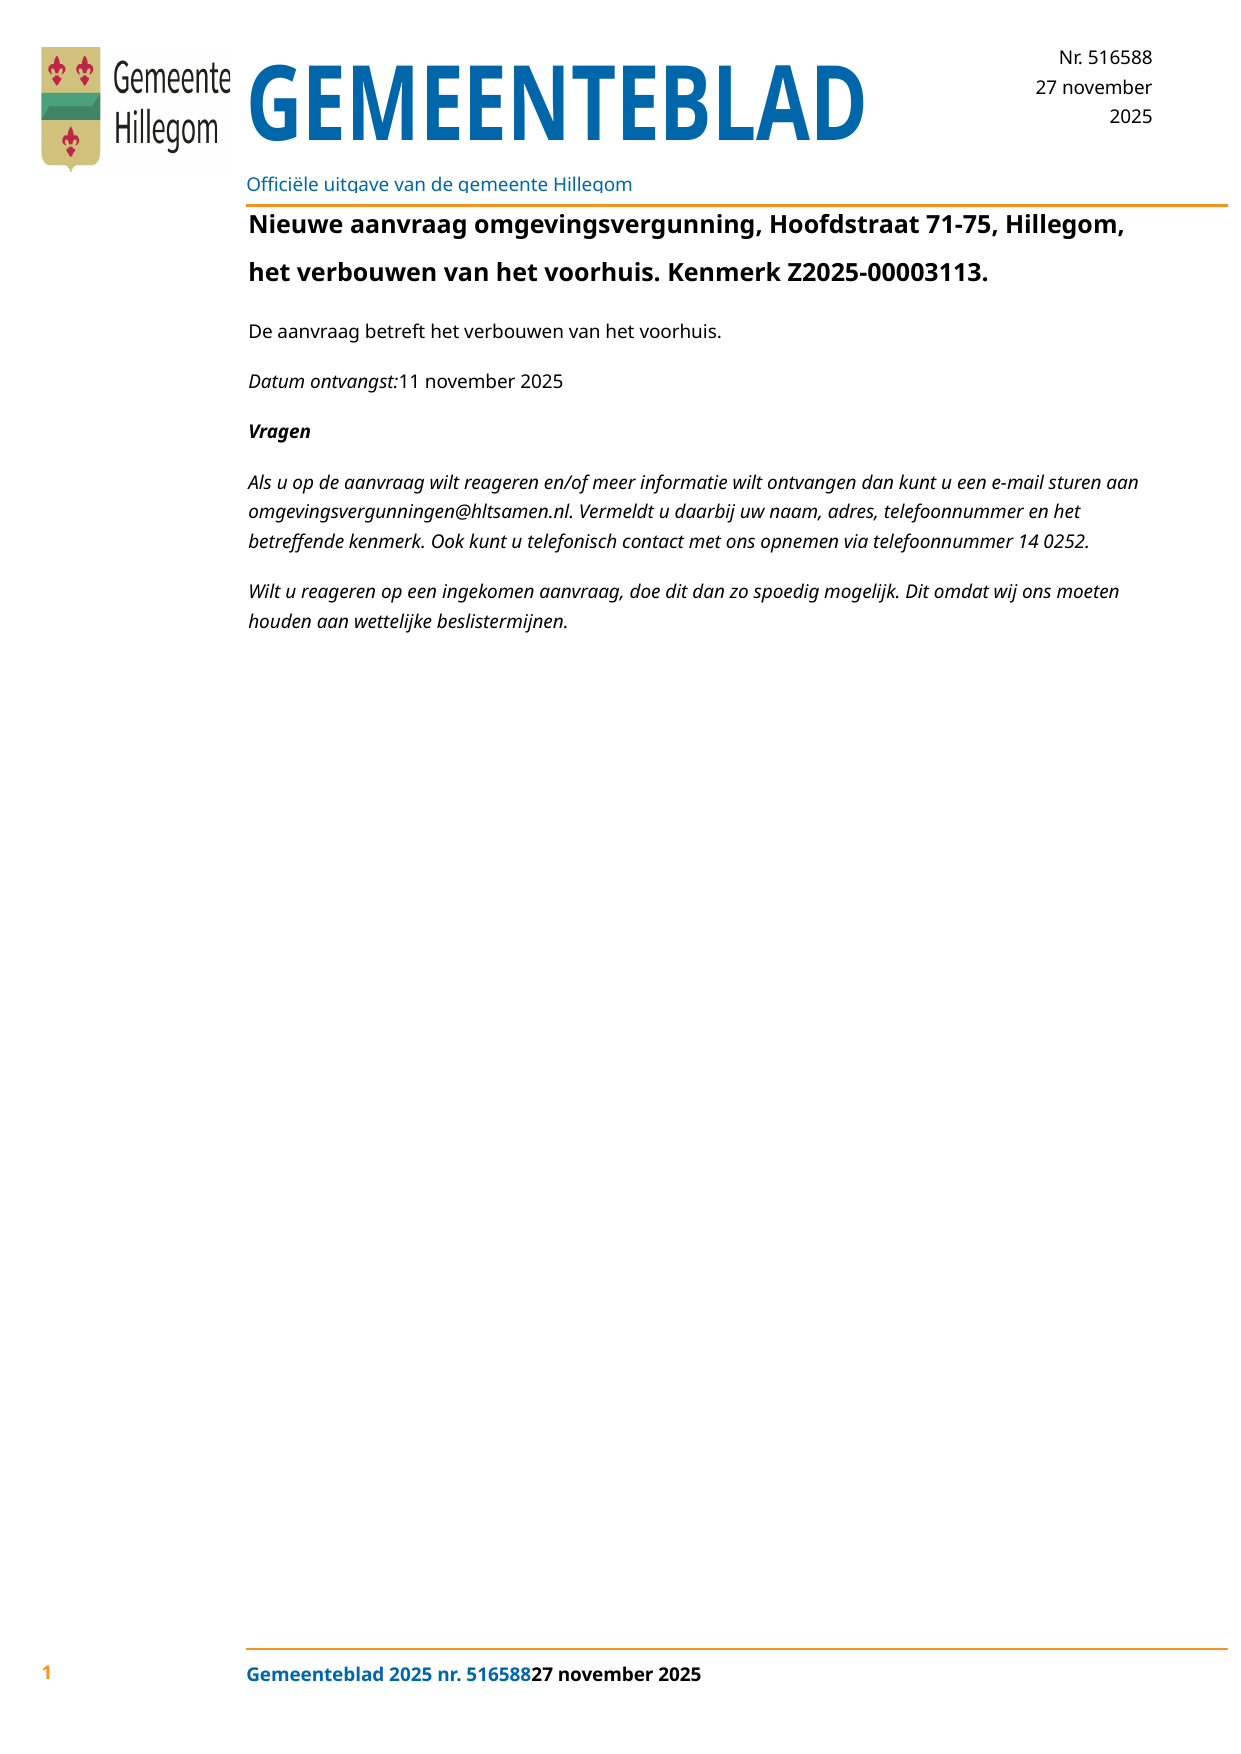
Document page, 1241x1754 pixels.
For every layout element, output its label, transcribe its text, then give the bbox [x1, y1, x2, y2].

text Wilt u reageren op een ingekomen aanvraag, doe dit dan zo spoedig mogelijk. Dit omdat wij ons moeten houden aan wettelijke beslistermijnen. [248, 579, 1152, 634]
text Datum ontvangst:11 november 2025 [248, 368, 1152, 394]
text De aanvraag betreft het verbouwen van het voorhuis. [248, 318, 1152, 344]
picture [41, 47, 231, 172]
text Vragen [248, 419, 1152, 444]
text Als u op de aanvraag wilt reageren en/of meer informatie wilt ontvangen dan kunt u een e-mail sturen aan omgevingsvergunningen@hltsamen.nl. Vermeldt u daarbij uw naam, adres, telefoonnummer en het betreffende kenmerk. Ook kunt u telefonisch contact met ons opnemen via telefoonnummer 14 0252. [248, 469, 1152, 554]
text Nieuwe aanvraag omgevingsvergunning, Hoofdstraat 71-75, Hillegom, het verbouwen van het voorhuis. Kenmerk Z2025-00003113. [248, 207, 1152, 288]
